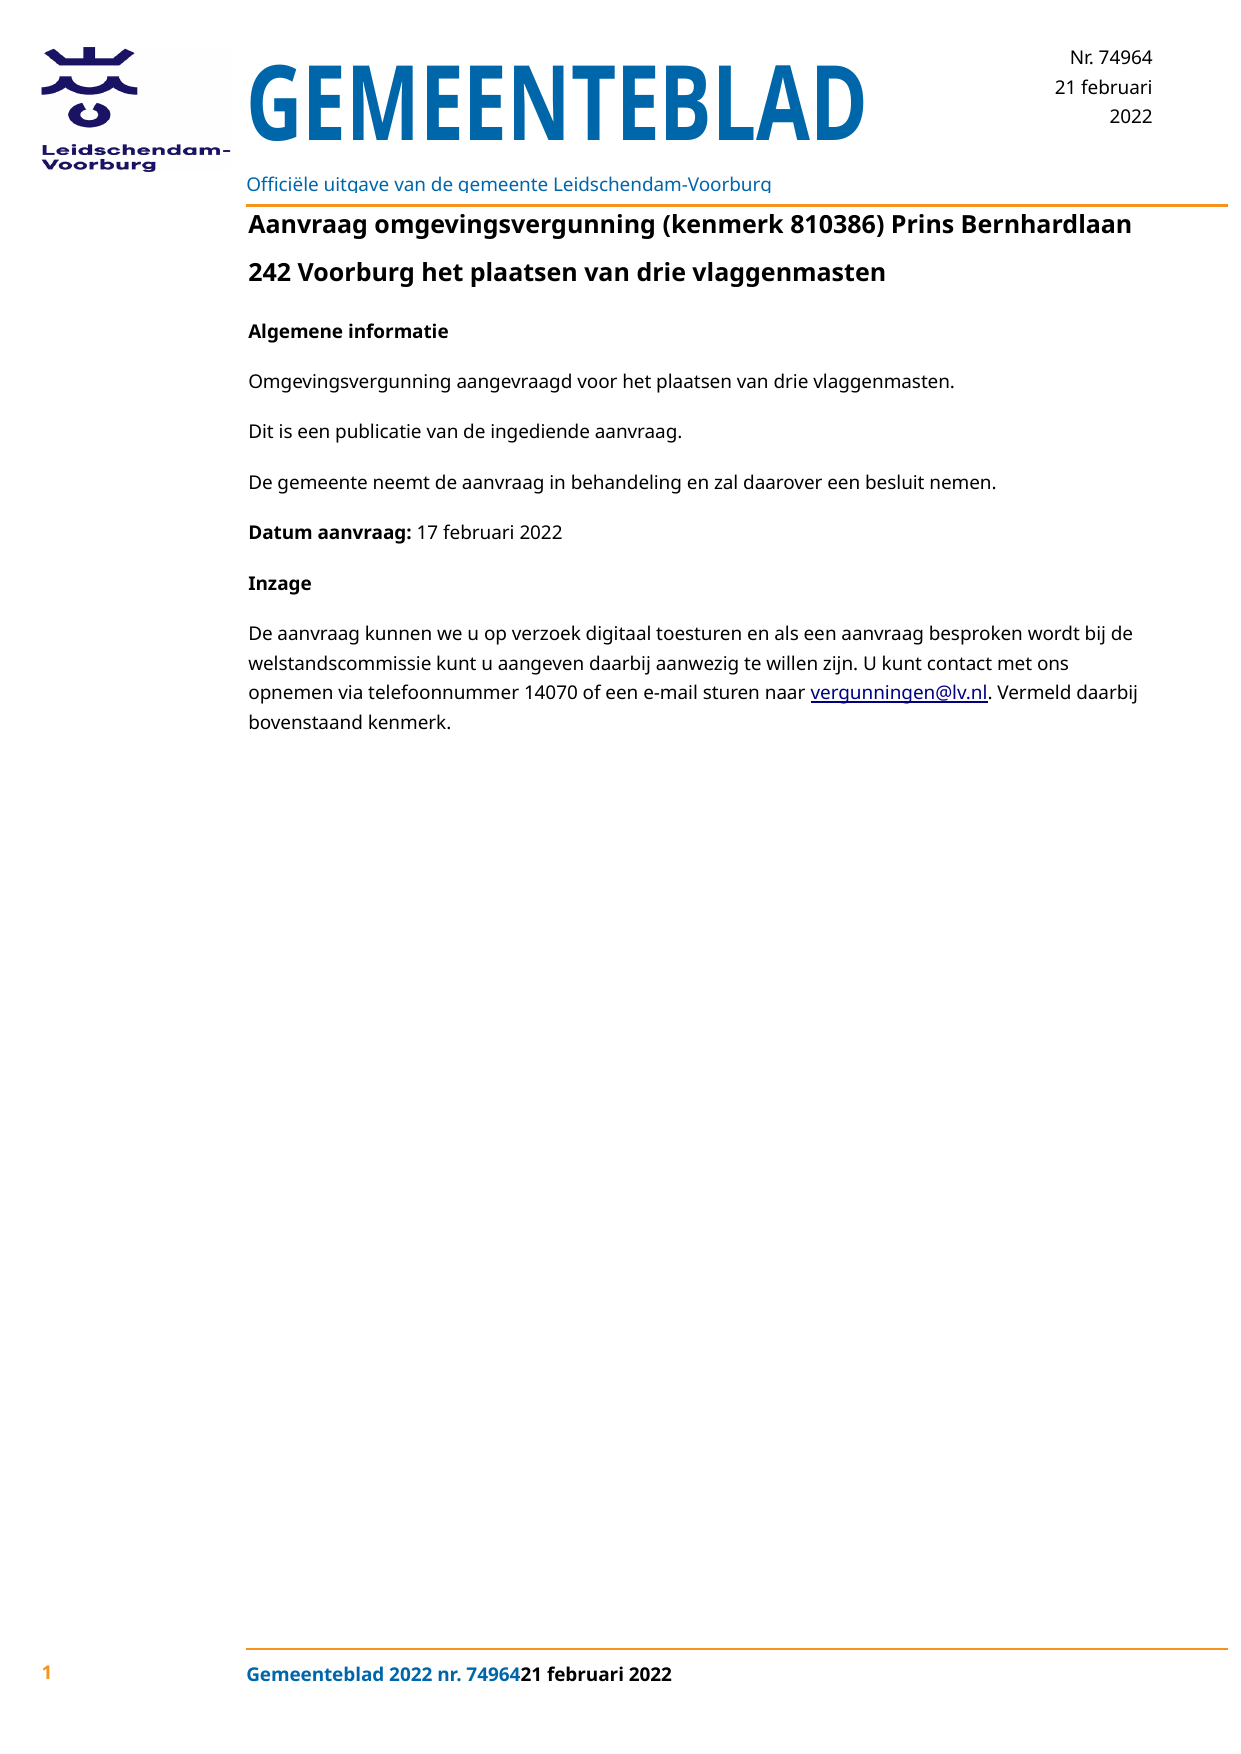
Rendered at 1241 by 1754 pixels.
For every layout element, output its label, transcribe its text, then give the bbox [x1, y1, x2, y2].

text Aanvraag omgevingsvergunning (kenmerk 810386) Prins Bernhardlaan 242 Voorburg het plaatsen van drie vlaggenmasten [248, 207, 1152, 288]
text De aanvraag kunnen we u op verzoek digitaal toesturen en als een aanvraag besproken wordt bij de welstandscommissie kunt u aangeven daarbij aanwezig te willen zijn. U kunt contact met ons opnemen via telefoonnummer 14070 of een e-mail sturen naar vergunningen@lv.nl. Vermeld daarbij bovenstaand kenmerk. [248, 620, 1152, 735]
text Inzage [248, 570, 1152, 596]
text Datum aanvraag: 17 februari 2022 [248, 519, 1152, 545]
text Dit is een publicatie van de ingediende aanvraag. [248, 419, 1152, 444]
text Algemene informatie [248, 318, 1152, 344]
picture [41, 47, 231, 172]
text Omgevingsvergunning aangevraagd voor het plaatsen van drie vlaggenmasten. [248, 368, 1152, 394]
text De gemeente neemt de aanvraag in behandeling en zal daarover een besluit nemen. [248, 469, 1152, 495]
